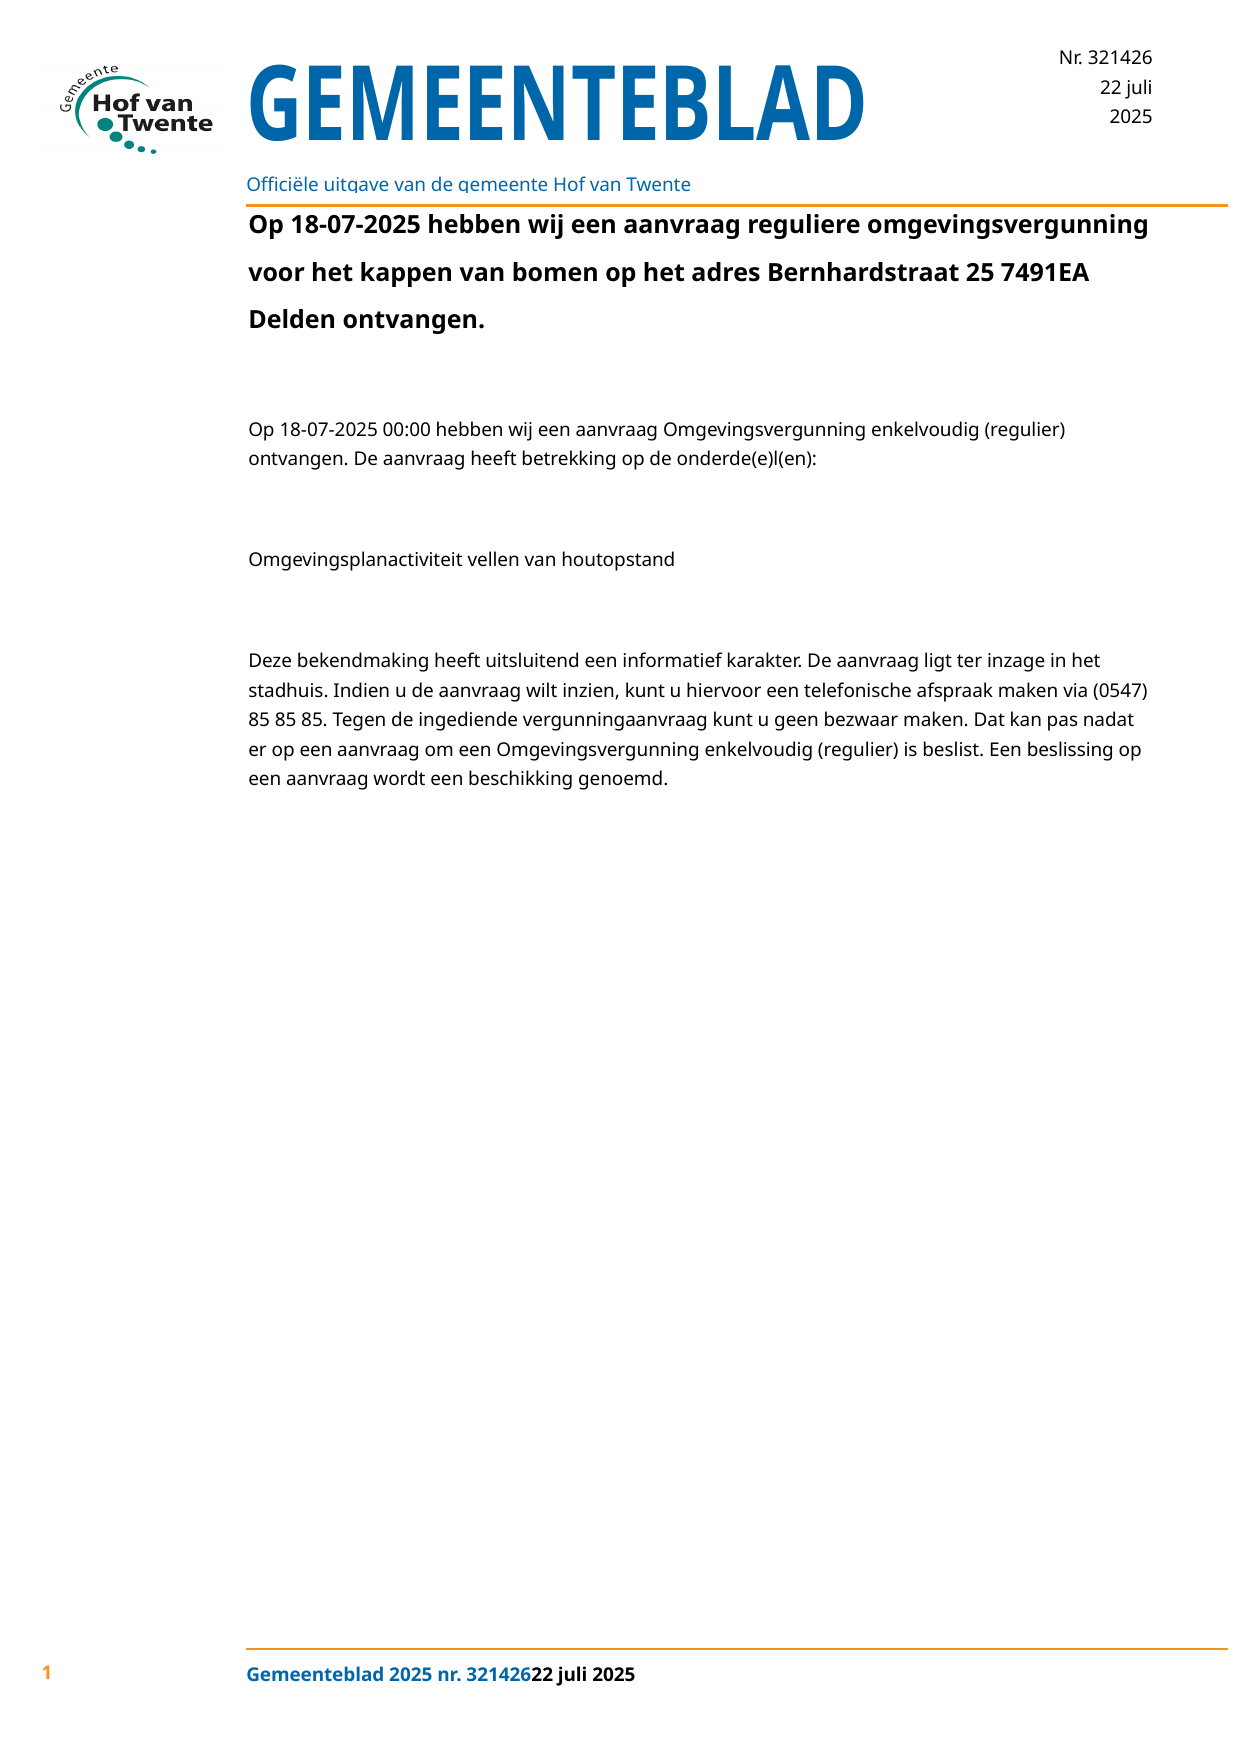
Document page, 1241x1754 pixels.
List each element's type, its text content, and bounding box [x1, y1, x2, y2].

text Op 18-07-2025 hebben wij een aanvraag reguliere omgevingsvergunning voor het kappen van bomen op het adres Bernhardstraat 25 7491EA Delden ontvangen. [248, 207, 1152, 336]
text Deze bekendmaking heeft uitsluitend een informatief karakter. De aanvraag ligt ter inzage in het stadhuis. Indien u de aanvraag wilt inzien, kunt u hiervoor een telefonische afspraak maken via (0547) 85 85 85. Tegen de ingediende vergunningaanvraag kunt u geen bezwaar maken. Dat kan pas nadat er op een aanvraag om een Omgevingsvergunning enkelvoudig (regulier) is beslist. Een beslissing op een aanvraag wordt een beschikking genoemd. [248, 647, 1152, 791]
picture [41, 47, 231, 172]
text Omgevingsplanactiviteit vellen van houtopstand [248, 546, 1152, 572]
text Op 18-07-2025 00:00 hebben wij een aanvraag Omgevingsvergunning enkelvoudig (regulier) ontvangen. De aanvraag heeft betrekking op de onderde(e)l(en): [248, 416, 1152, 471]
